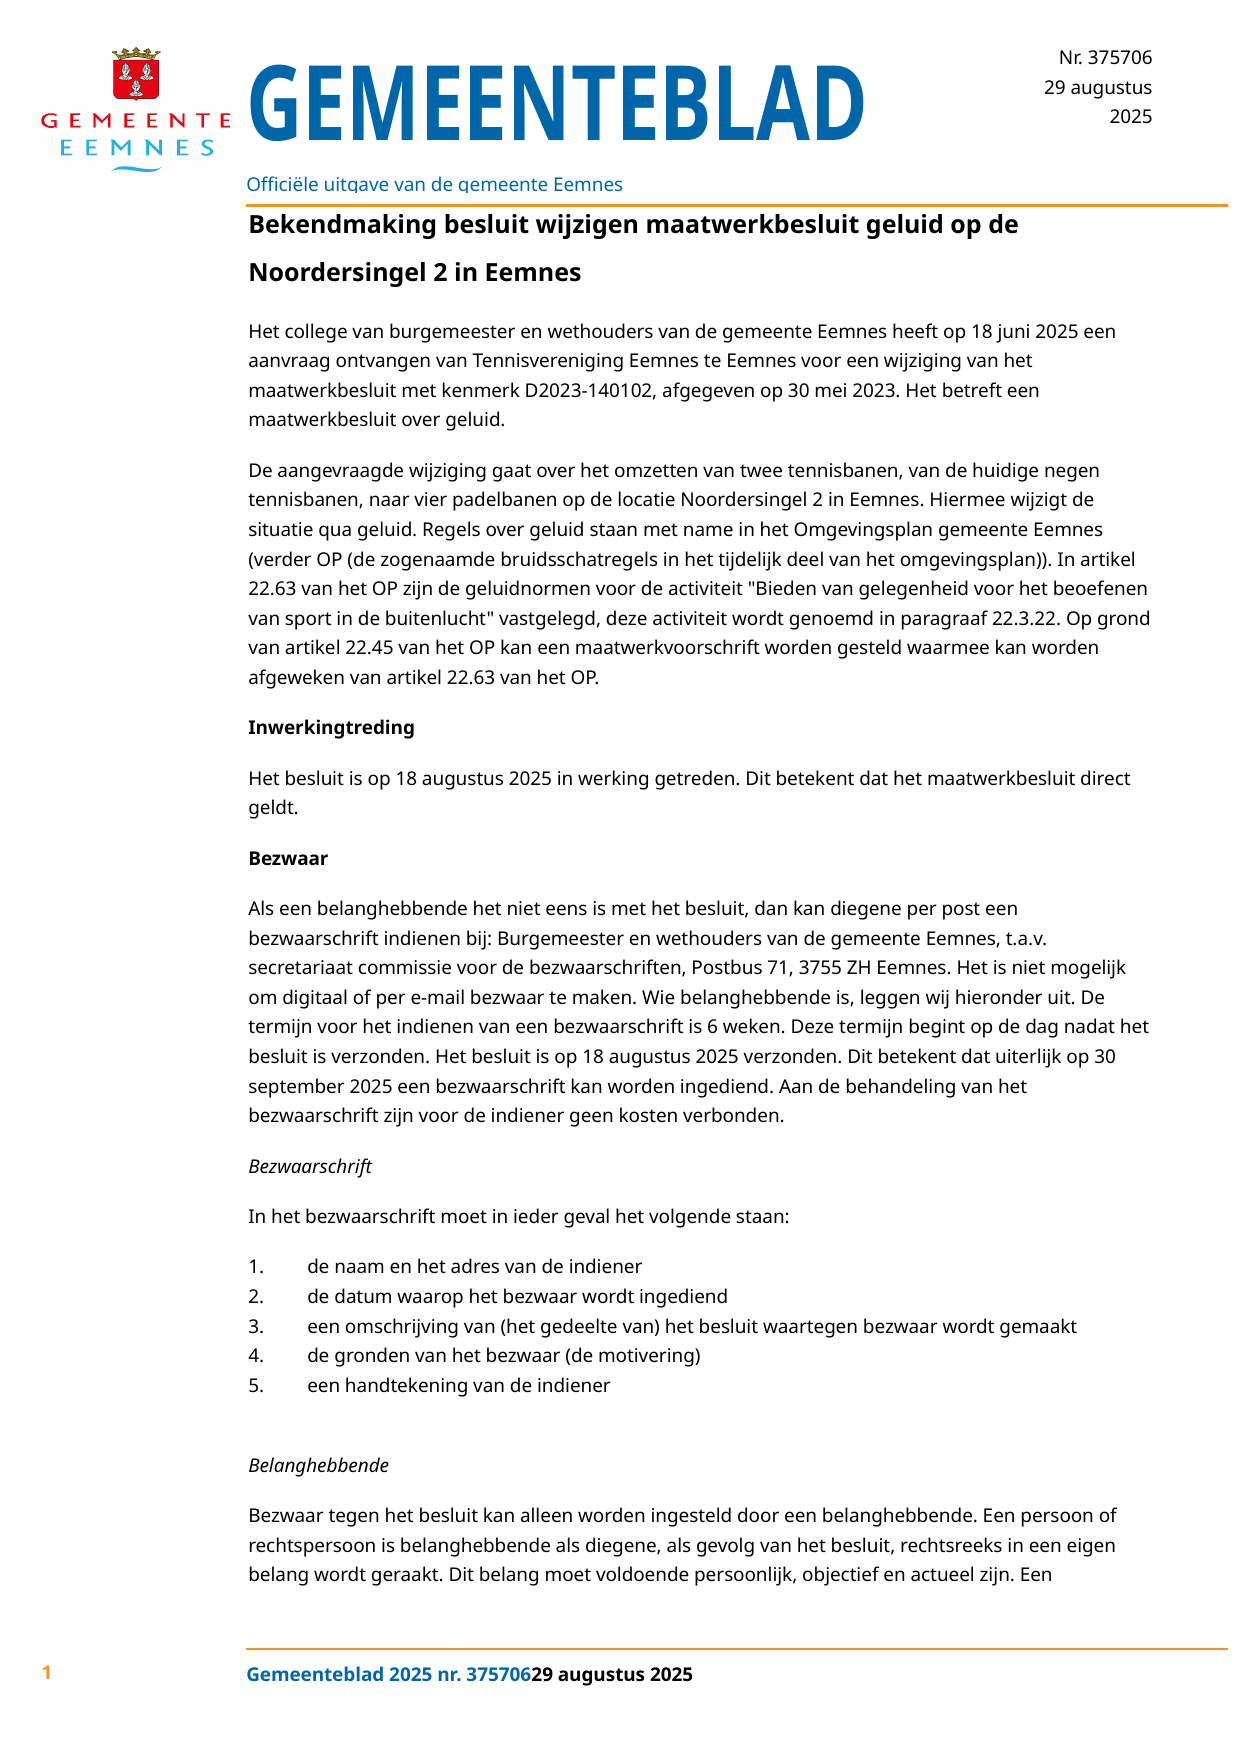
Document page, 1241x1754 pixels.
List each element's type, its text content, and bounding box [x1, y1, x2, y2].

text Belanghebbende [248, 1452, 1152, 1478]
text Als een belanghebbende het niet eens is met het besluit, dan kan diegene per post een bezwaarschrift indienen bij: Burgemeester en wethouders van de gemeente Eemnes, t.a.v. secretariaat commissie voor de bezwaarschriften, Postbus 71, 3755 ZH Eemnes. Het is niet mogelijk om digitaal of per e-mail bezwaar te maken. Wie belanghebbende is, leggen wij hieronder uit. De termijn voor het indienen van een bezwaarschrift is 6 weken. Deze termijn begint op de dag nadat het besluit is verzonden. Het besluit is op 18 augustus 2025 verzonden. Dit betekent dat uiterlijk op 30 september 2025 een bezwaarschrift kan worden ingediend. Aan de behandeling van het bezwaarschrift zijn voor de indiener geen kosten verbonden. [248, 895, 1152, 1128]
text Bekendmaking besluit wijzigen maatwerkbesluit geluid op de Noordersingel 2 in Eemnes [248, 207, 1152, 288]
text In het bezwaarschrift moet in ieder geval het volgende staan: [248, 1203, 1152, 1229]
list een handtekening van de indiener [248, 1372, 1152, 1398]
text Het besluit is op 18 augustus 2025 in werking getreden. Dit betekent dat het maatwerkbesluit direct geldt. [248, 765, 1152, 820]
list de datum waarop het bezwaar wordt ingediend [248, 1283, 1152, 1309]
text Het college van burgemeester en wethouders van de gemeente Eemnes heeft op 18 juni 2025 een aanvraag ontvangen van Tennisvereniging Eemnes te Eemnes voor een wijziging van het maatwerkbesluit met kenmerk D2023-140102, afgegeven op 30 mei 2023. Het betreft een maatwerkbesluit over geluid. [248, 318, 1152, 432]
text Inwerkingtreding [248, 714, 1152, 740]
text Bezwaar tegen het besluit kan alleen worden ingesteld door een belanghebbende. Een persoon of rechtspersoon is belanghebbende als diegene, als gevolg van het besluit, rechtsreeks in een eigen belang wordt geraakt. Dit belang moet voldoende persoonlijk, objectief en actueel zijn. Een [248, 1502, 1152, 1587]
picture [41, 47, 231, 172]
text Bezwaarschrift [248, 1153, 1152, 1179]
list een omschrijving van (het gedeelte van) het besluit waartegen bezwaar wordt gemaakt [248, 1313, 1152, 1339]
text De aangevraagde wijziging gaat over het omzetten van twee tennisbanen, van de huidige negen tennisbanen, naar vier padelbanen op de locatie Noordersingel 2 in Eemnes. Hiermee wijzigt de situatie qua geluid. Regels over geluid staan met name in het Omgevingsplan gemeente Eemnes (verder OP (de zogenaamde bruidsschatregels in het tijdelijk deel van het omgevingsplan)). In artikel 22.63 van het OP zijn de geluidnormen voor de activiteit "Bieden van gelegenheid voor het beoefenen van sport in de buitenlucht" vastgelegd, deze activiteit wordt genoemd in paragraaf 22.3.22. Op grond van artikel 22.45 van het OP kan een maatwerkvoorschrift worden gesteld waarmee kan worden afgeweken van artikel 22.63 van het OP. [248, 457, 1152, 690]
list de naam en het adres van de indiener [248, 1254, 1152, 1279]
list de gronden van het bezwaar (de motivering) [248, 1342, 1152, 1368]
text Bezwaar [248, 845, 1152, 871]
